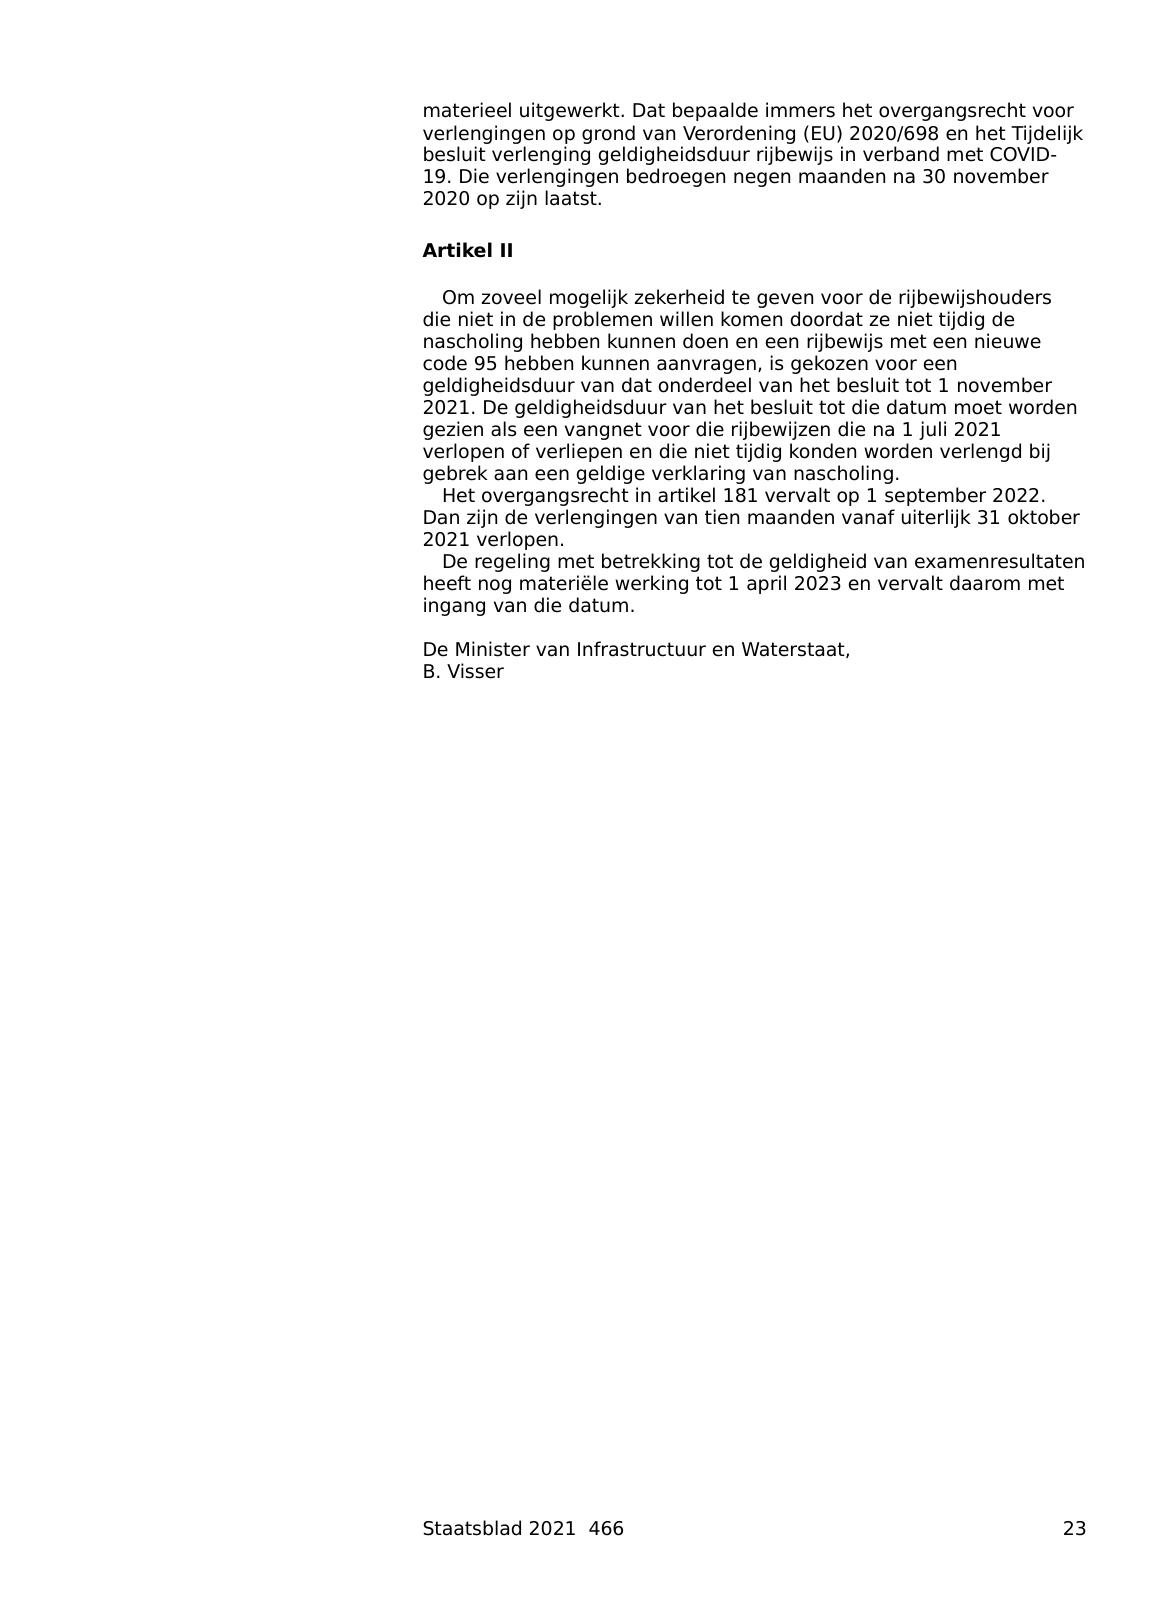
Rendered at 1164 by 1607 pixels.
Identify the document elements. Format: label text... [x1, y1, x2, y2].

text Het overgangsrecht in artikel 181 vervalt op 1 september 2022. Dan zijn de verlengingen van tien maanden vanaf uiterlijk 31 oktober 2021 verlopen. [422, 485, 1087, 551]
text De regeling met betrekking tot de geldigheid van examenresultaten heeft nog materiële werking tot 1 april 2023 en vervalt daarom met ingang van die datum. [422, 551, 1087, 617]
text De Minister van Infrastructuur en Waterstaat, B. Visser [422, 639, 1087, 683]
subtitle Artikel II [422, 240, 1087, 262]
text materieel uitgewerkt. Dat bepaalde immers het overgangsrecht voor verlengingen op grond van Verordening (EU) 2020/698 en het Tijdelijk besluit verlenging geldigheidsduur rijbewijs in verband met COVID-19. Die verlengingen bedroegen negen maanden na 30 november 2020 op zijn laatst. [422, 100, 1087, 210]
text Om zoveel mogelijk zekerheid te geven voor de rijbewijshouders die niet in de problemen willen komen doordat ze niet tijdig de nascholing hebben kunnen doen en een rijbewijs met een nieuwe code 95 hebben kunnen aanvragen, is gekozen voor een geldigheidsduur van dat onderdeel van het besluit tot 1 november 2021. De geldigheidsduur van het besluit tot die datum moet worden gezien als een vangnet voor die rijbewijzen die na 1 juli 2021 verlopen of verliepen en die niet tijdig konden worden verlengd bij gebrek aan een geldige verklaring van nascholing. [422, 287, 1087, 485]
